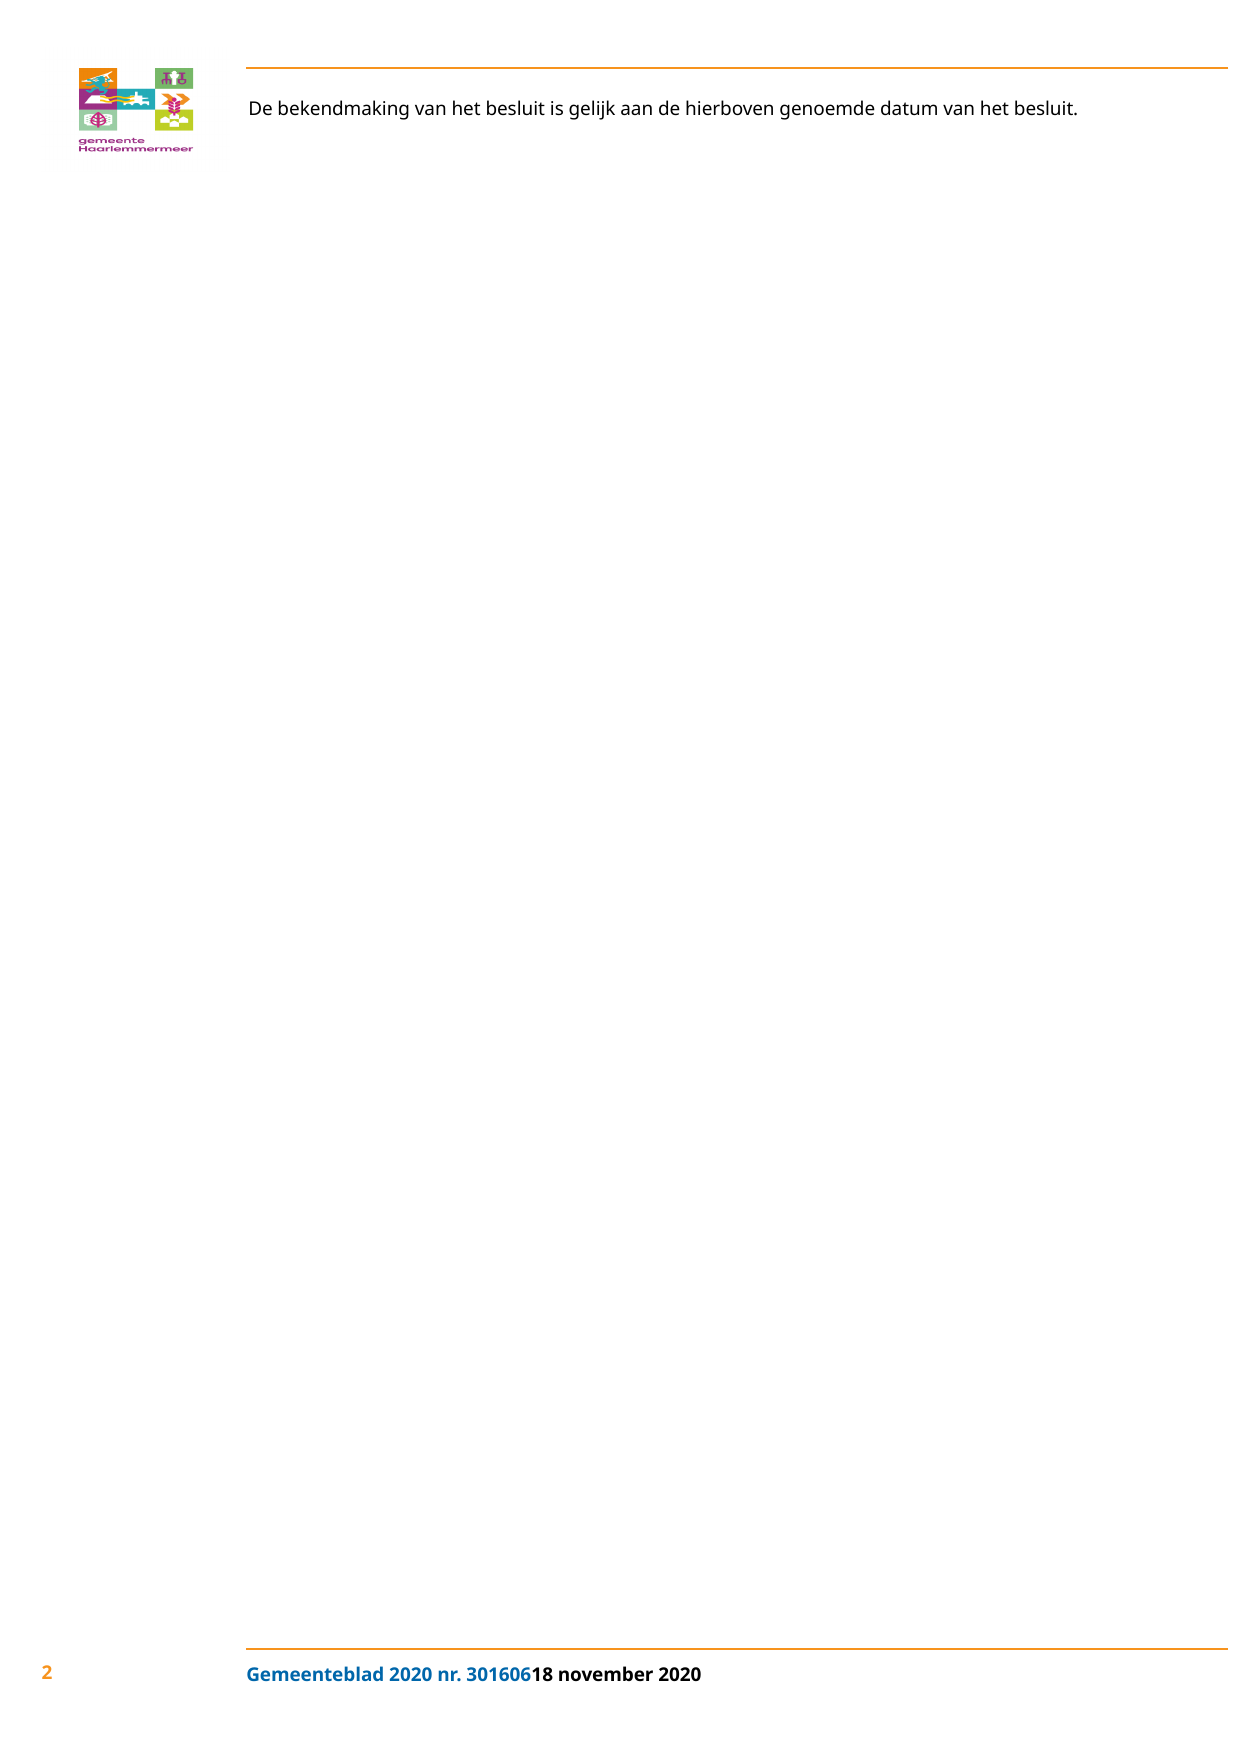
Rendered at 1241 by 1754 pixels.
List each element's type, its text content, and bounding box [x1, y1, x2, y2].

picture [41, 47, 231, 172]
text De bekendmaking van het besluit is gelijk aan de hierboven genoemde datum van het besluit. [248, 95, 1152, 121]
